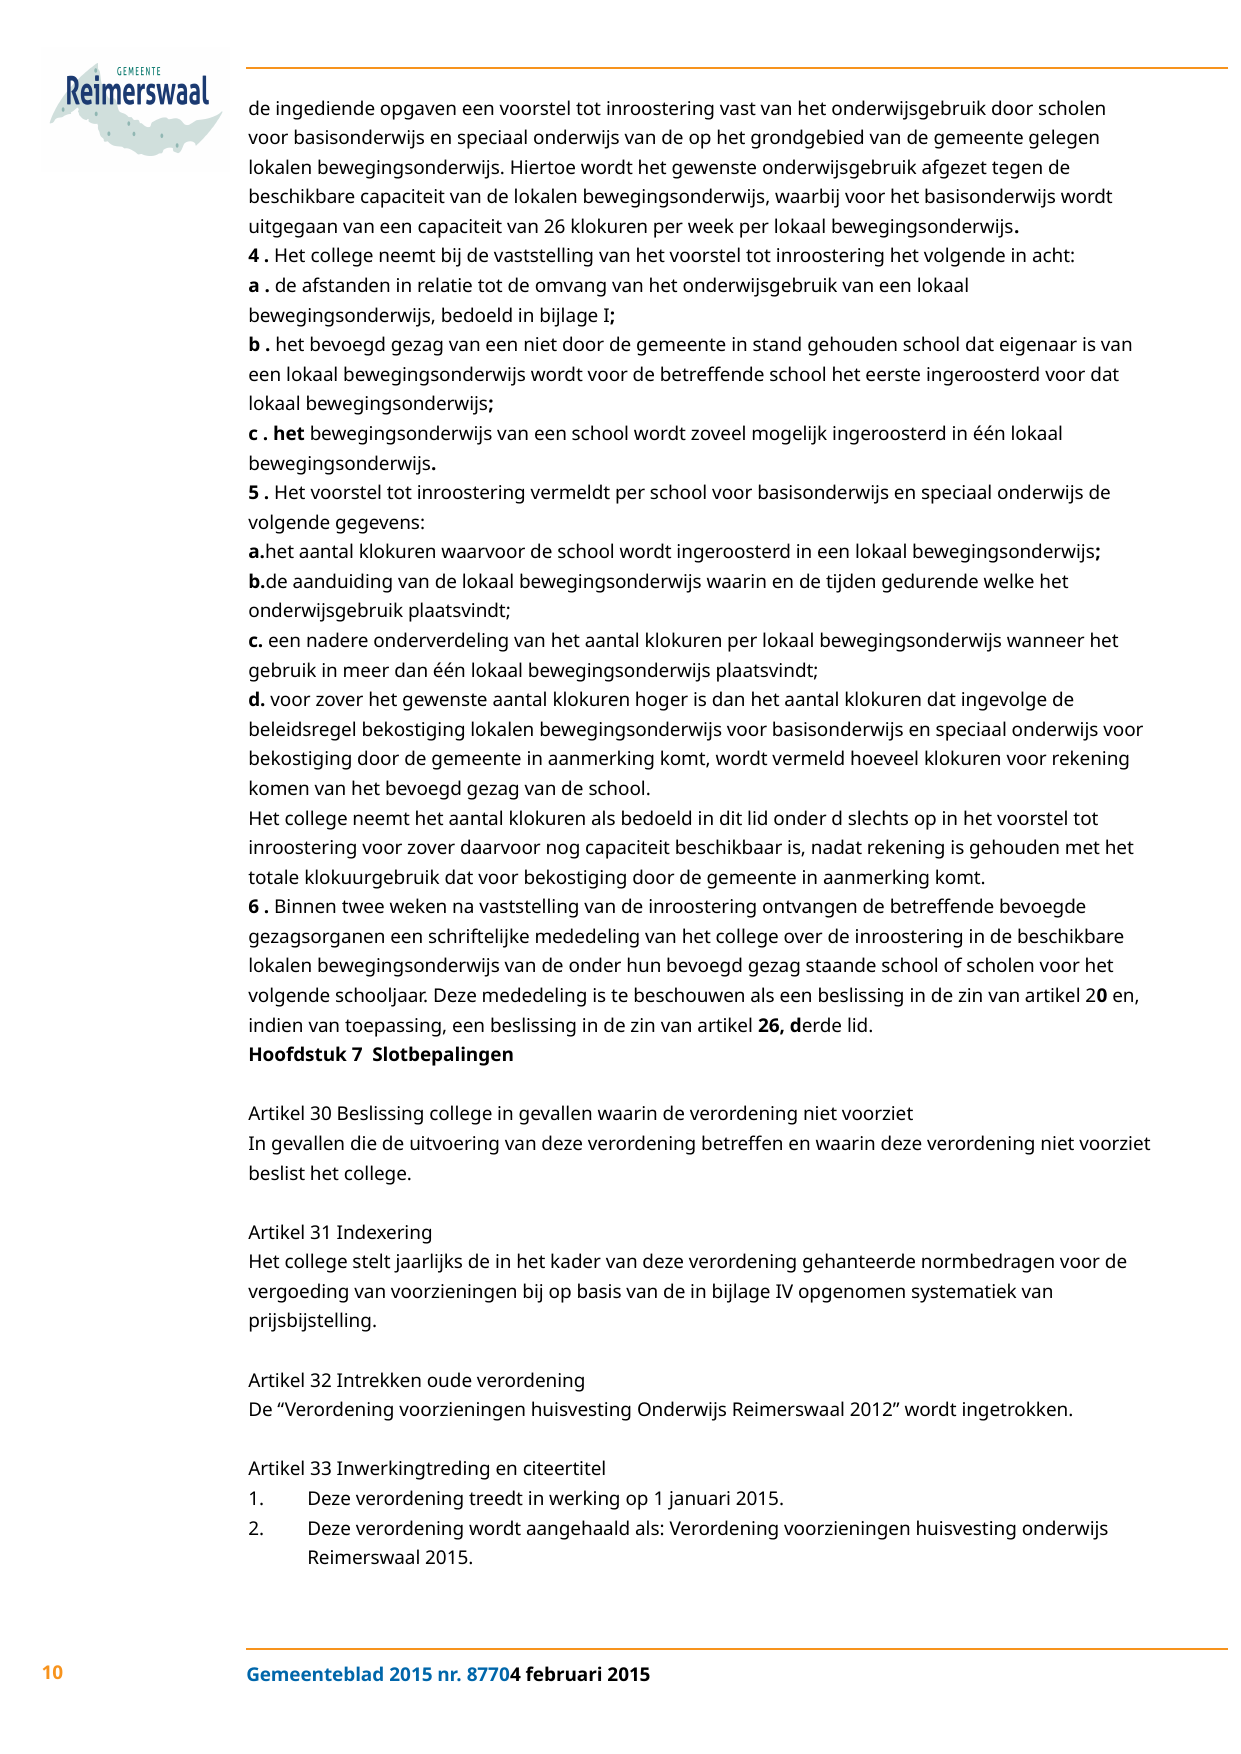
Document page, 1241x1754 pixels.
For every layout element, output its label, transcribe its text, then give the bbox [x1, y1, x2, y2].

text Het college stelt jaarlijks de in het kader van deze verordening gehanteerde normbedragen voor de vergoeding van voorzieningen bij op basis van de in bijlage IV opgenomen systematiek van prijsbijstelling. [248, 1248, 1152, 1333]
text 6 . Binnen twee weken na vaststelling van de inroostering ontvangen de betreffende bevoegde gezagsorganen een schriftelijke mededeling van het college over de inroostering in de beschikbare lokalen bewegingsonderwijs van de onder hun bevoegd gezag staande school of scholen voor het volgende schooljaar. Deze mededeling is te beschouwen als een beslissing in de zin van artikel 20 en, indien van toepassing, een beslissing in de zin van artikel 26, derde lid. [248, 893, 1152, 1038]
picture [41, 47, 231, 172]
text c . het bewegingsonderwijs van een school wordt zoveel mogelijk ingeroosterd in één lokaal bewegingsonderwijs. [248, 420, 1152, 476]
list Deze verordening treedt in werking op 1 januari 2015. [248, 1485, 1152, 1511]
text 5 . Het voorstel tot inroostering vermeldt per school voor basisonderwijs en speciaal onderwijs de volgende gegevens: [248, 479, 1152, 535]
list Deze verordening wordt aangehaald als: Verordening voorzieningen huisvesting onderwijs Reimerswaal 2015. [248, 1515, 1152, 1570]
text Artikel 31 Indexering [248, 1219, 1152, 1245]
text Artikel 30 Beslissing college in gevallen waarin de verordening niet voorziet [248, 1101, 1152, 1126]
text b . het bevoegd gezag van een niet door de gemeente in stand gehouden school dat eigenaar is van een lokaal bewegingsonderwijs wordt voor de betreffende school het eerste ingeroosterd voor dat lokaal bewegingsonderwijs; [248, 331, 1152, 416]
text In gevallen die de uitvoering van deze verordening betreffen en waarin deze verordening niet voorziet beslist het college. [248, 1130, 1152, 1186]
text Hoofdstuk 7 Slotbepalingen [248, 1041, 1152, 1067]
text a.het aantal klokuren waarvoor de school wordt ingeroosterd in een lokaal bewegingsonderwijs; [248, 538, 1152, 564]
text c. een nadere onderverdeling van het aantal klokuren per lokaal bewegingsonderwijs wanneer het gebruik in meer dan één lokaal bewegingsonderwijs plaatsvindt; [248, 627, 1152, 683]
text 4 . Het college neemt bij de vaststelling van het voorstel tot inroostering het volgende in acht: [248, 243, 1152, 268]
text Het college neemt het aantal klokuren als bedoeld in dit lid onder d slechts op in het voorstel tot inroostering voor zover daarvoor nog capaciteit beschikbaar is, nadat rekening is gehouden met het totale klokuurgebruik dat voor bekostiging door de gemeente in aanmerking komt. [248, 805, 1152, 890]
text a . de afstanden in relatie tot de omvang van het onderwijsgebruik van een lokaal bewegingsonderwijs, bedoeld in bijlage I; [248, 272, 1152, 328]
text b.de aanduiding van de lokaal bewegingsonderwijs waarin en de tijden gedurende welke het onderwijsgebruik plaatsvindt; [248, 568, 1152, 623]
text d. voor zover het gewenste aantal klokuren hoger is dan het aantal klokuren dat ingevolge de beleidsregel bekostiging lokalen bewegingsonderwijs voor basisonderwijs en speciaal onderwijs voor bekostiging door de gemeente in aanmerking komt, wordt vermeld hoeveel klokuren voor rekening komen van het bevoegd gezag van de school. [248, 686, 1152, 801]
text Artikel 33 Inwerkingtreding en citeertitel [248, 1456, 1152, 1481]
text Artikel 32 Intrekken oude verordening [248, 1367, 1152, 1393]
text De “Verordening voorzieningen huisvesting Onderwijs Reimerswaal 2012” wordt ingetrokken. [248, 1396, 1152, 1422]
text de ingediende opgaven een voorstel tot inroostering vast van het onderwijsgebruik door scholen voor basisonderwijs en speciaal onderwijs van de op het grondgebied van de gemeente gelegen lokalen bewegingsonderwijs. Hiertoe wordt het gewenste onderwijsgebruik afgezet tegen de beschikbare capaciteit van de lokalen bewegingsonderwijs, waarbij voor het basisonderwijs wordt uitgegaan van een capaciteit van 26 klokuren per week per lokaal bewegingsonderwijs. [248, 95, 1152, 239]
